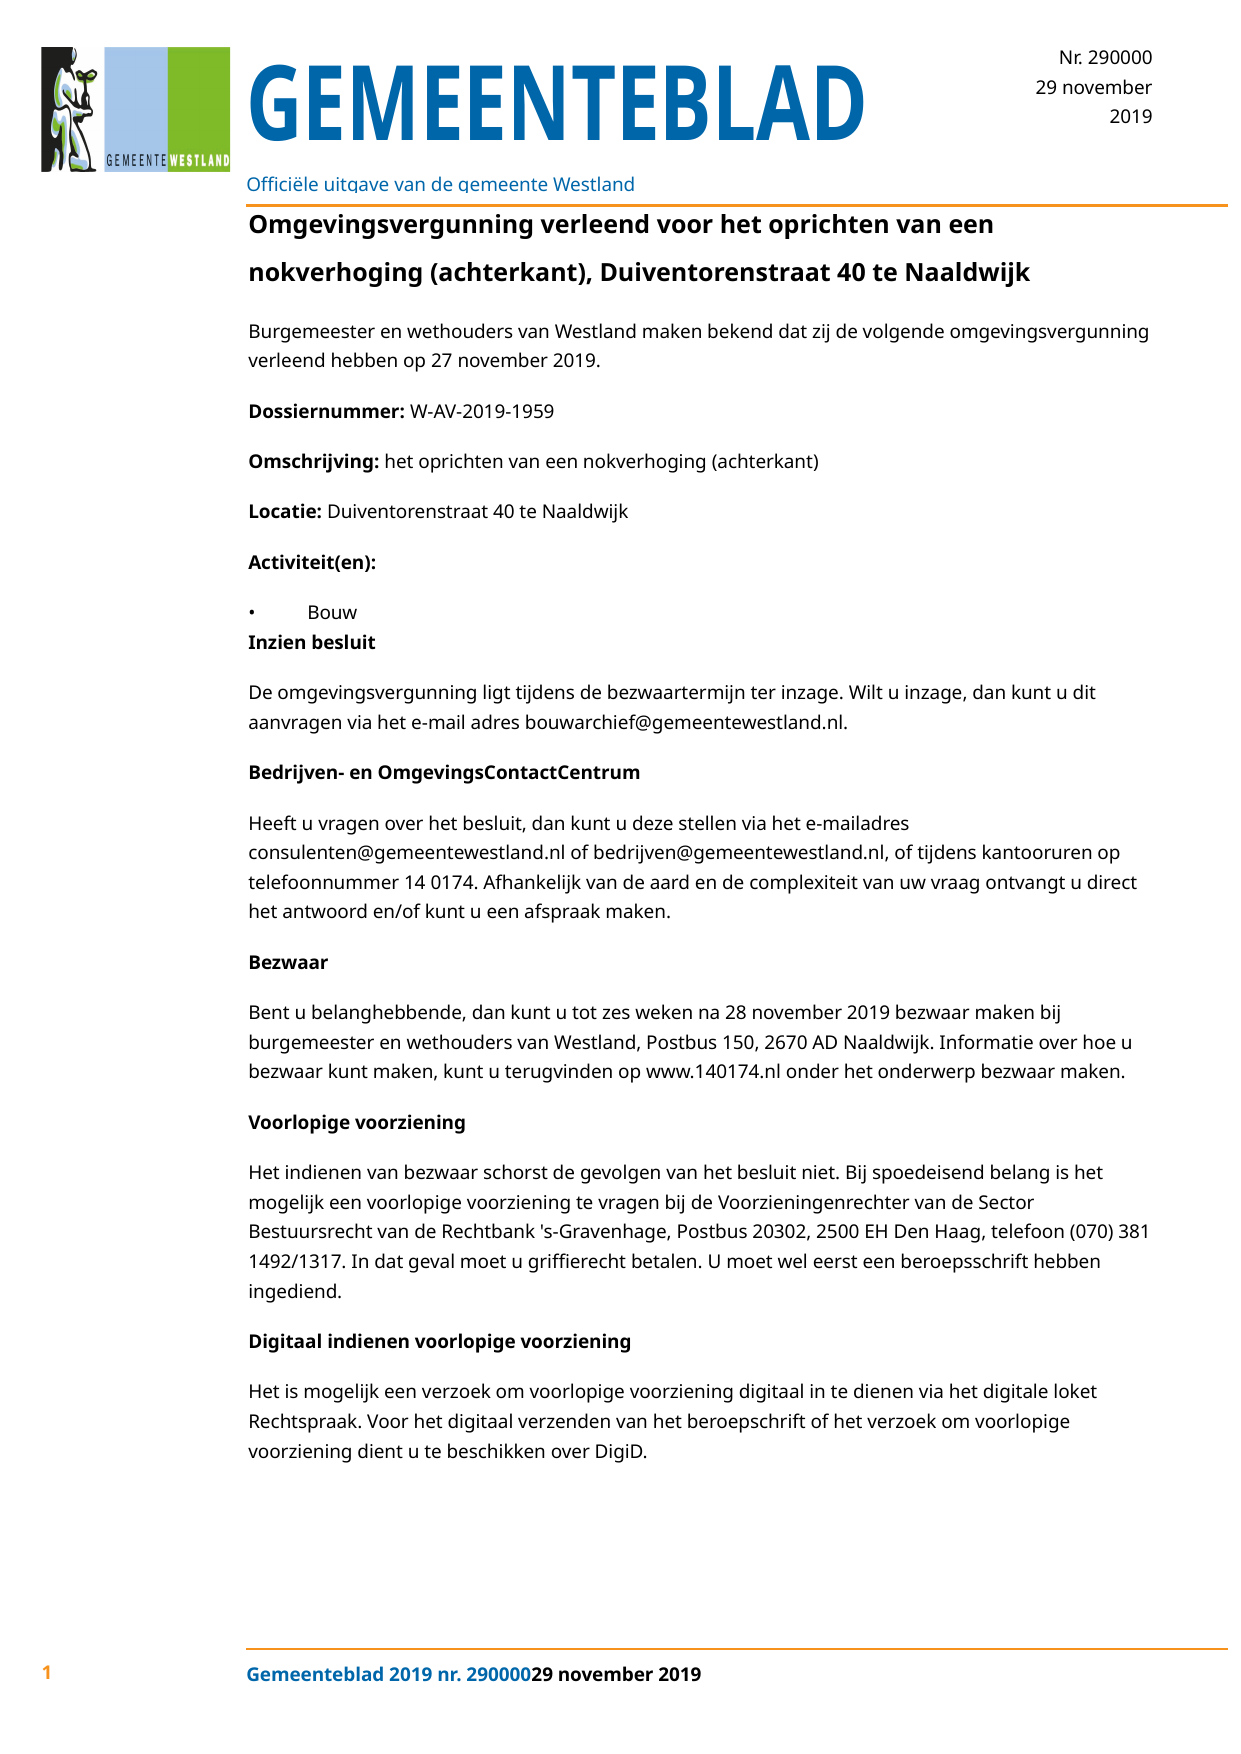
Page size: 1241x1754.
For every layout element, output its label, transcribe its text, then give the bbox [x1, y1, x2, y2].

text Omgevingsvergunning verleend voor het oprichten van een nokverhoging (achterkant), Duiventorenstraat 40 te Naaldwijk [248, 207, 1152, 288]
text Locatie: Duiventorenstraat 40 te Naaldwijk [248, 499, 1152, 524]
text Bent u belanghebbende, dan kunt u tot zes weken na 28 november 2019 bezwaar maken bij burgemeester en wethouders van Westland, Postbus 150, 2670 AD Naaldwijk. Informatie over hoe u bezwaar kunt maken, kunt u terugvinden op www.140174.nl onder het onderwerp bezwaar maken. [248, 999, 1152, 1084]
text Voorlopige voorziening [248, 1109, 1152, 1135]
text Heeft u vragen over het besluit, dan kunt u deze stellen via het e-mailadres consulenten@gemeentewestland.nl of bedrijven@gemeentewestland.nl, of tijdens kantooruren op telefoonnummer 14 0174. Afhankelijk van de aard en de complexiteit van uw vraag ontvangt u direct het antwoord en/of kunt u een afspraak maken. [248, 810, 1152, 924]
text De omgevingsvergunning ligt tijdens de bezwaartermijn ter inzage. Wilt u inzage, dan kunt u dit aanvragen via het e-mail adres bouwarchief@gemeentewestland.nl. [248, 679, 1152, 735]
text Bedrijven- en OmgevingsContactCentrum [248, 759, 1152, 785]
picture [41, 47, 231, 172]
text Omschrijving: het oprichten van een nokverhoging (achterkant) [248, 448, 1152, 474]
text Bezwaar [248, 949, 1152, 975]
text Het indienen van bezwaar schorst de gevolgen van het besluit niet. Bij spoedeisend belang is het mogelijk een voorlopige voorziening te vragen bij de Voorzieningenrechter van de Sector Bestuursrecht van de Rechtbank 's-Gravenhage, Postbus 20302, 2500 EH Den Haag, telefoon (070) 381 1492/1317. In dat geval moet u griffierecht betalen. U moet wel eerst een beroepsschrift hebben ingediend. [248, 1159, 1152, 1304]
list Bouw [248, 599, 1152, 625]
text Digitaal indienen voorlopige voorziening [248, 1328, 1152, 1354]
text Het is mogelijk een verzoek om voorlopige voorziening digitaal in te dienen via het digitale loket Rechtspraak. Voor het digitaal verzenden van het beroepschrift of het verzoek om voorlopige voorziening dient u te beschikken over DigiD. [248, 1379, 1152, 1464]
text Activiteit(en): [248, 549, 1152, 575]
text Dossiernummer: W-AV-2019-1959 [248, 398, 1152, 424]
text Burgemeester en wethouders van Westland maken bekend dat zij de volgende omgevingsvergunning verleend hebben op 27 november 2019. [248, 318, 1152, 373]
text Inzien besluit [248, 629, 1152, 655]
